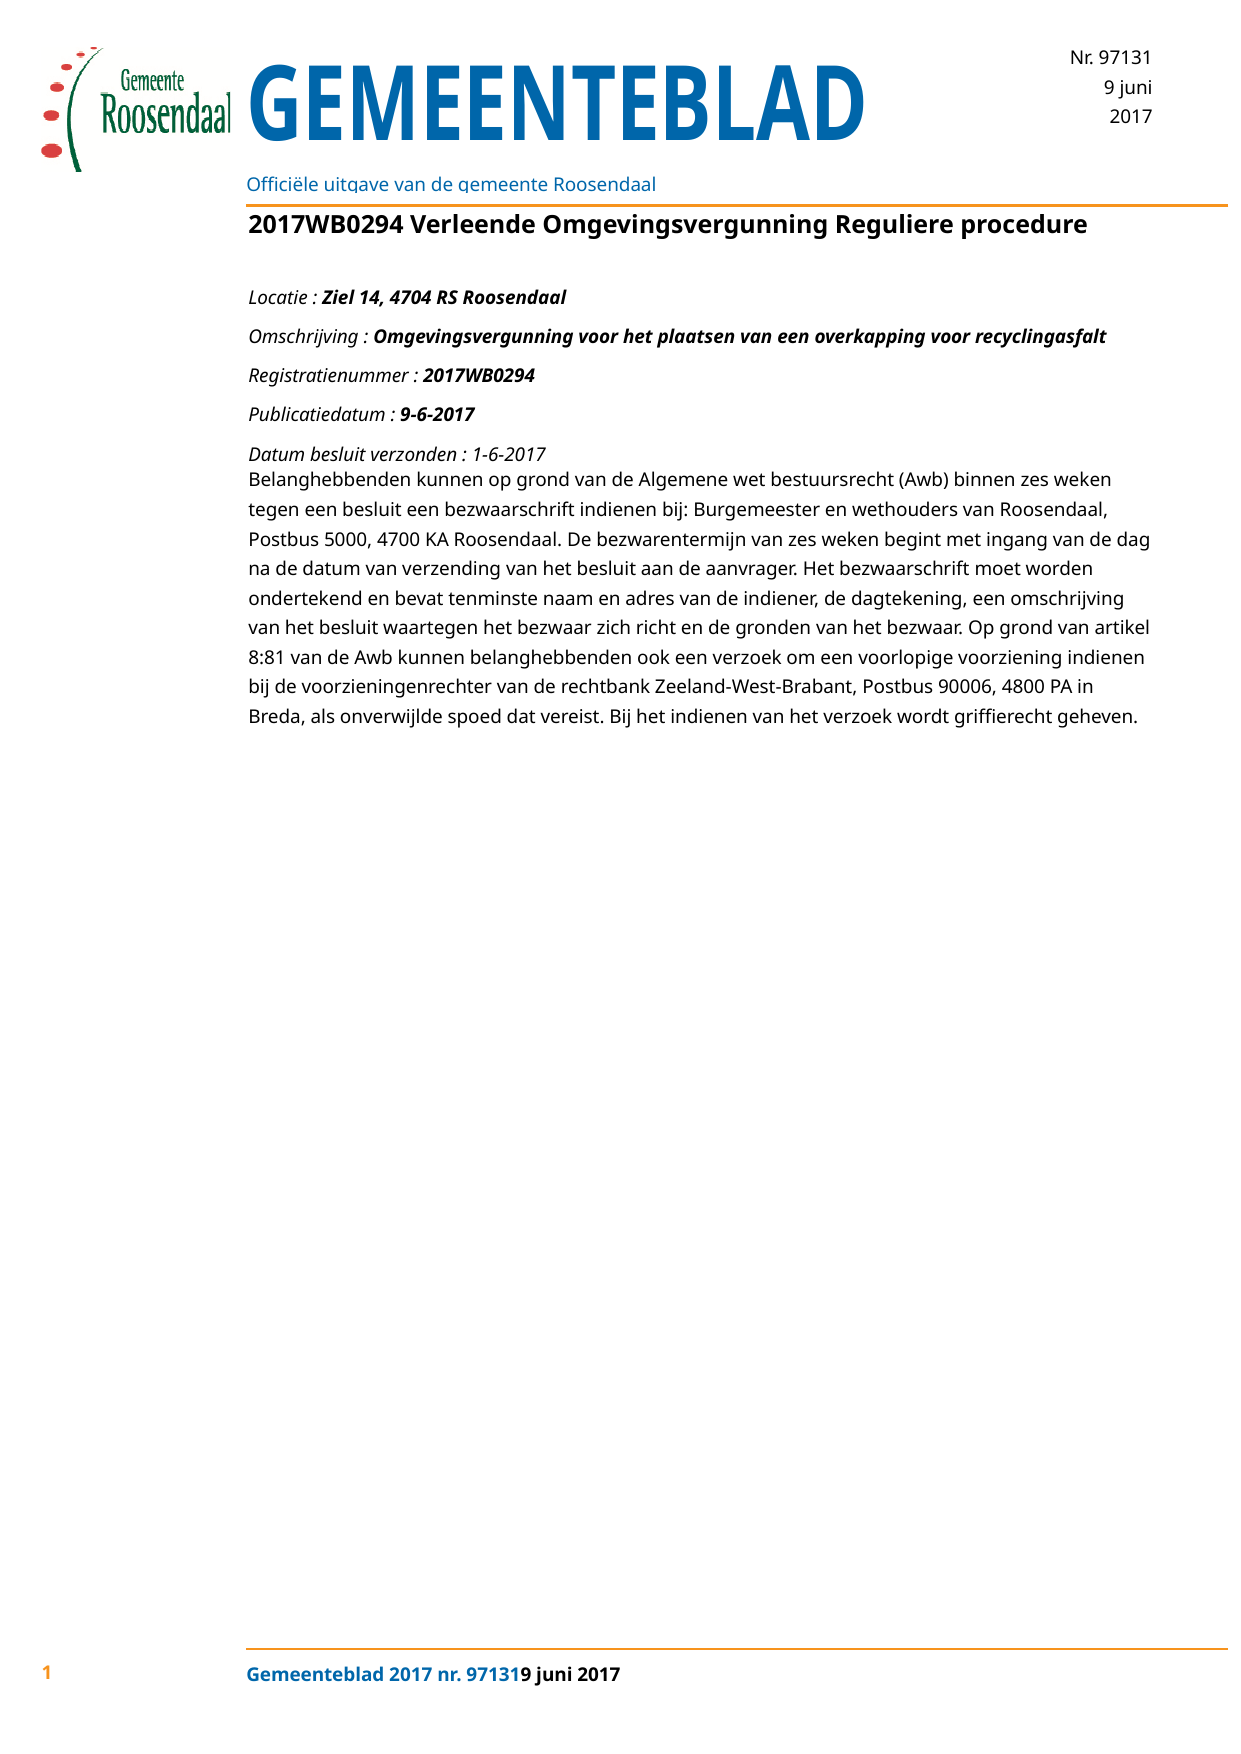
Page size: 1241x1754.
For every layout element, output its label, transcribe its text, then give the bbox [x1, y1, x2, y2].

text Belanghebbenden kunnen op grond van de Algemene wet bestuursrecht (Awb) binnen zes weken tegen een besluit een bezwaarschrift indienen bij: Burgemeester en wethouders van Roosendaal, Postbus 5000, 4700 KA Roosendaal. De bezwarentermijn van zes weken begint met ingang van de dag na de datum van verzending van het besluit aan de aanvrager. Het bezwaarschrift moet worden ondertekend en bevat tenminste naam en adres van de indiener, de dagtekening, een omschrijving van het besluit waartegen het bezwaar zich richt en de gronden van het bezwaar. Op grond van artikel 8:81 van de Awb kunnen belanghebbenden ook een verzoek om een voorlopige voorziening indienen bij de voorzieningenrechter van de rechtbank Zeeland-West-Brabant, Postbus 90006, 4800 PA in Breda, als onverwijlde spoed dat vereist. Bij het indienen van het verzoek wordt griffierecht geheven. [248, 467, 1152, 729]
text Registratienummer : 2017WB0294 [248, 362, 1152, 388]
picture [41, 47, 231, 172]
text Publicatiedatum : 9-6-2017 [248, 402, 1152, 427]
text Datum besluit verzonden : 1-6-2017 [248, 441, 1152, 467]
text 2017WB0294 Verleende Omgevingsvergunning Reguliere procedure [248, 207, 1152, 241]
text Locatie : Ziel 14, 4704 RS Roosendaal [248, 284, 1152, 309]
text Omschrijving : Omgevingsvergunning voor het plaatsen van een overkapping voor recyclingasfalt [248, 323, 1152, 349]
